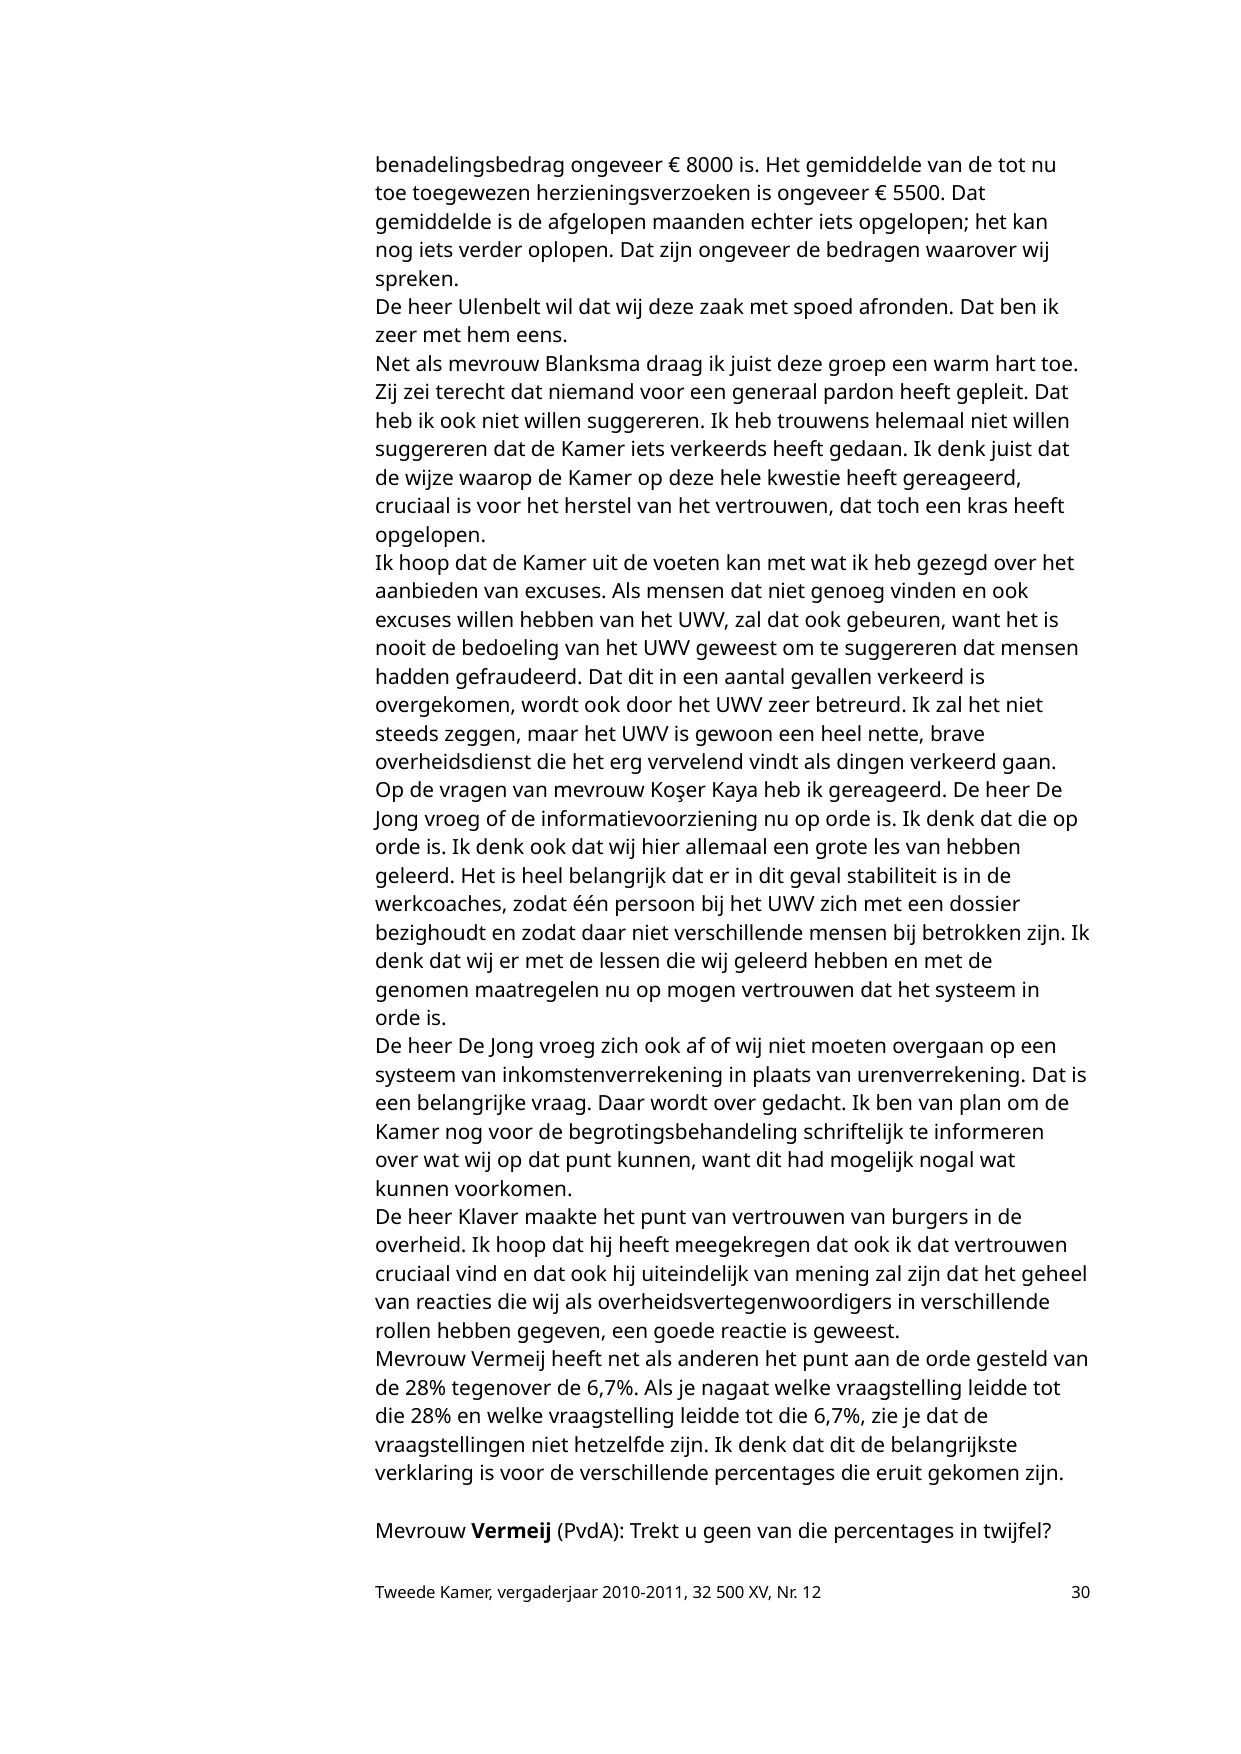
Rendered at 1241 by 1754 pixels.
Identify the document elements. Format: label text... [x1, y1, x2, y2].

text De heer Klaver maakte het punt van vertrouwen van burgers in de overheid. Ik hoop dat hij heeft meegekregen dat ook ik dat vertrouwen cruciaal vind en dat ook hij uiteindelijk van mening zal zijn dat het geheel van reacties die wij als overheidsvertegenwoordigers in verschillende rollen hebben gegeven, een goede reactie is geweest. [375, 1202, 1090, 1344]
text benadelingsbedrag ongeveer € 8000 is. Het gemiddelde van de tot nu toe toegewezen herzieningsverzoeken is ongeveer € 5500. Dat gemiddelde is de afgelopen maanden echter iets opgelopen; het kan nog iets verder oplopen. Dat zijn ongeveer de bedragen waarover wij spreken. [375, 150, 1090, 292]
text Net als mevrouw Blanksma draag ik juist deze groep een warm hart toe. Zij zei terecht dat niemand voor een generaal pardon heeft gepleit. Dat heb ik ook niet willen suggereren. Ik heb trouwens helemaal niet willen suggereren dat de Kamer iets verkeerds heeft gedaan. Ik denk juist dat de wijze waarop de Kamer op deze hele kwestie heeft gereageerd, cruciaal is voor het herstel van het vertrouwen, dat toch een kras heeft opgelopen. [375, 349, 1090, 548]
text Mevrouw Vermeij (PvdA): Trekt u geen van die percentages in twijfel? [375, 1517, 1090, 1545]
text De heer Ulenbelt wil dat wij deze zaak met spoed afronden. Dat ben ik zeer met hem eens. [375, 292, 1090, 349]
text De heer De Jong vroeg zich ook af of wij niet moeten overgaan op een systeem van inkomstenverrekening in plaats van urenverrekening. Dat is een belangrijke vraag. Daar wordt over gedacht. Ik ben van plan om de Kamer nog voor de begrotingsbehandeling schriftelijk te informeren over wat wij op dat punt kunnen, want dit had mogelijk nogal wat kunnen voorkomen. [375, 1032, 1090, 1202]
text Mevrouw Vermeij heeft net als anderen het punt aan de orde gesteld van de 28% tegenover de 6,7%. Als je nagaat welke vraagstelling leidde tot die 28% en welke vraagstelling leidde tot die 6,7%, zie je dat de vraagstellingen niet hetzelfde zijn. Ik denk dat dit de belangrijkste verklaring is voor de verschillende percentages die eruit gekomen zijn. [375, 1344, 1090, 1487]
text Ik hoop dat de Kamer uit de voeten kan met wat ik heb gezegd over het aanbieden van excuses. Als mensen dat niet genoeg vinden en ook excuses willen hebben van het UWV, zal dat ook gebeuren, want het is nooit de bedoeling van het UWV geweest om te suggereren dat mensen hadden gefraudeerd. Dat dit in een aantal gevallen verkeerd is overgekomen, wordt ook door het UWV zeer betreurd. Ik zal het niet steeds zeggen, maar het UWV is gewoon een heel nette, brave overheidsdienst die het erg vervelend vindt als dingen verkeerd gaan. [375, 548, 1090, 776]
text Op de vragen van mevrouw Koşer Kaya heb ik gereageerd. De heer De Jong vroeg of de informatievoorziening nu op orde is. Ik denk dat die op orde is. Ik denk ook dat wij hier allemaal een grote les van hebben geleerd. Het is heel belangrijk dat er in dit geval stabiliteit is in de werkcoaches, zodat één persoon bij het UWV zich met een dossier bezighoudt en zodat daar niet verschillende mensen bij betrokken zijn. Ik denk dat wij er met de lessen die wij geleerd hebben en met de genomen maatregelen nu op mogen vertrouwen dat het systeem in orde is. [375, 776, 1090, 1032]
